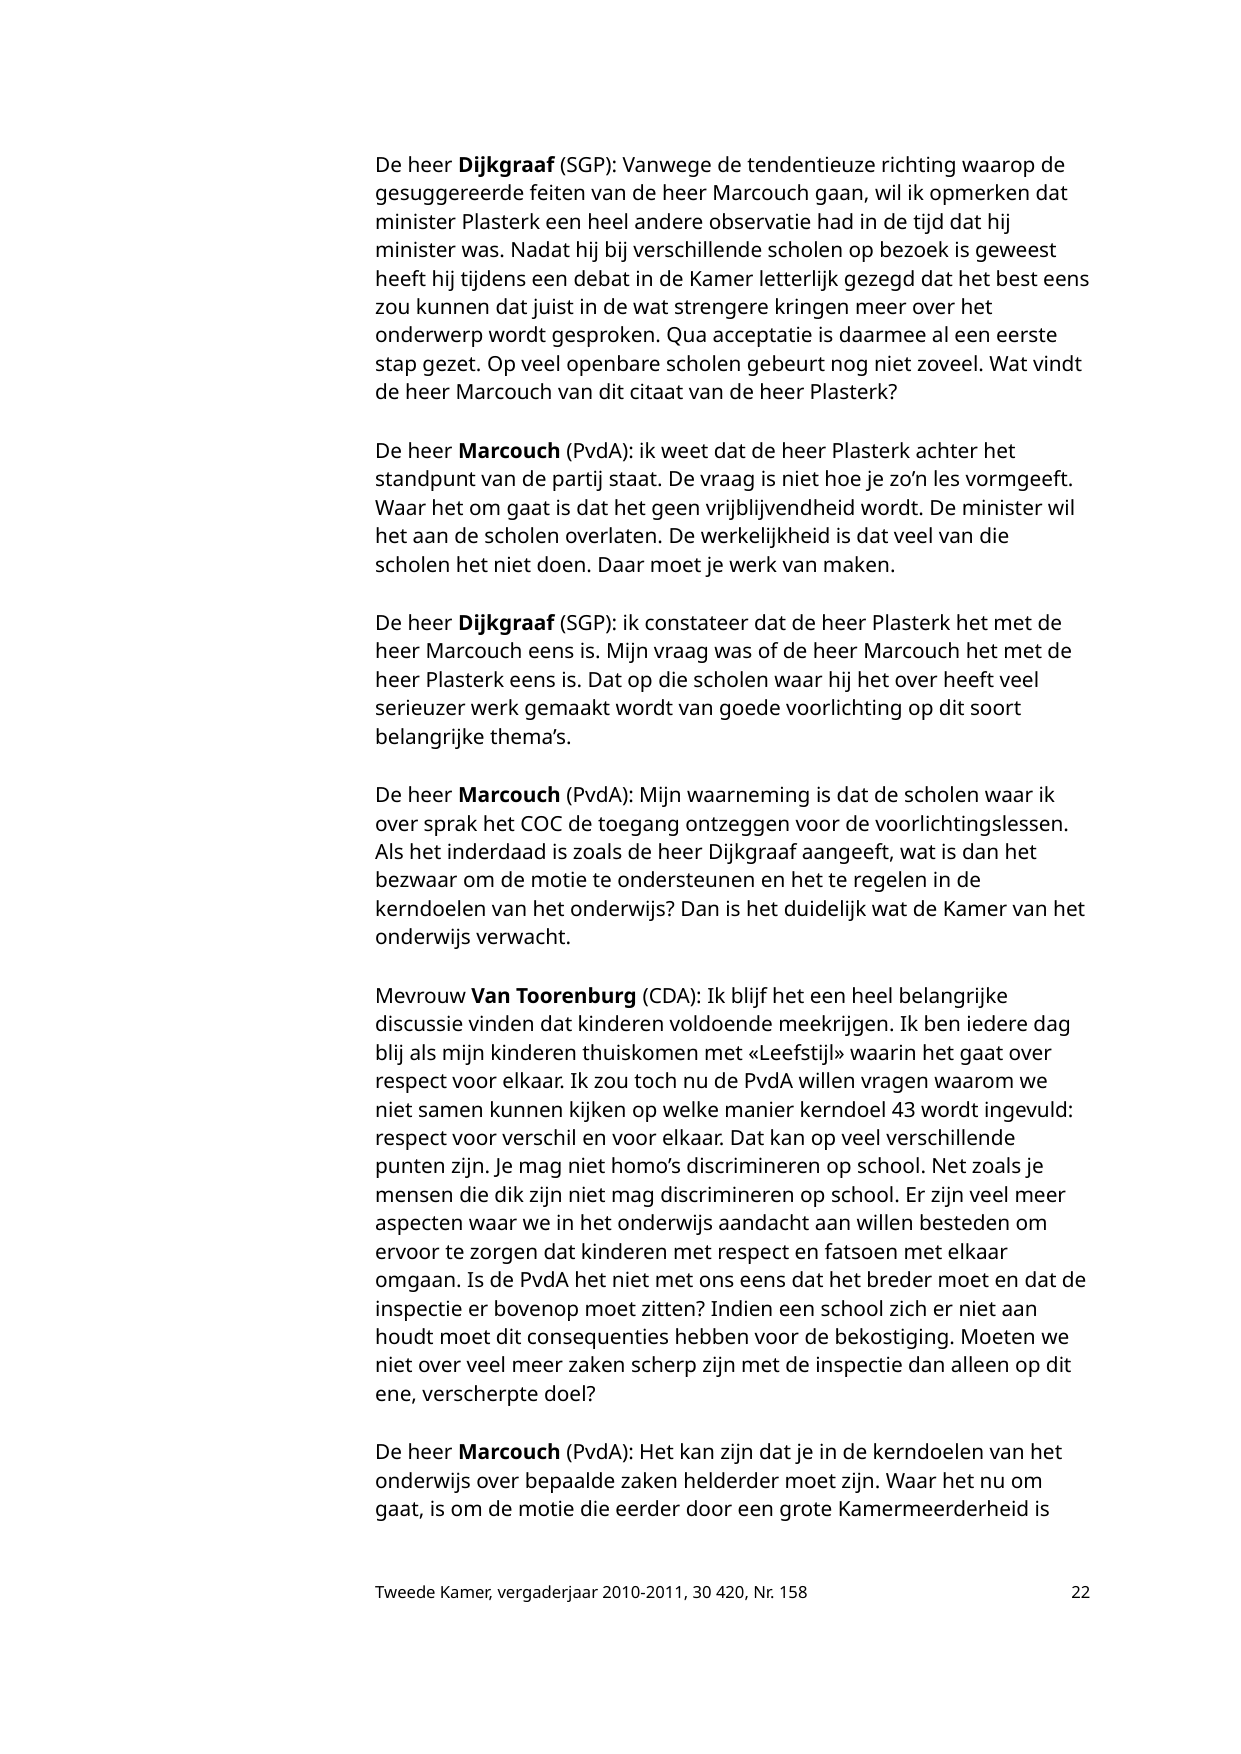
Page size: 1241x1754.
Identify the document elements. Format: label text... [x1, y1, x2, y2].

text De heer Marcouch (PvdA): Het kan zijn dat je in de kerndoelen van het onderwijs over bepaalde zaken helderder moet zijn. Waar het nu om gaat, is om de motie die eerder door een grote Kamermeerderheid is [375, 1437, 1090, 1523]
text De heer Marcouch (PvdA): Mijn waarneming is dat de scholen waar ik over sprak het COC de toegang ontzeggen voor de voorlichtingslessen. Als het inderdaad is zoals de heer Dijkgraaf aangeeft, wat is dan het bezwaar om de motie te ondersteunen en het te regelen in de kerndoelen van het onderwijs? Dan is het duidelijk wat de Kamer van het onderwijs verwacht. [375, 780, 1090, 951]
text Mevrouw Van Toorenburg (CDA): Ik blijf het een heel belangrijke discussie vinden dat kinderen voldoende meekrijgen. Ik ben iedere dag blij als mijn kinderen thuiskomen met «Leefstijl» waarin het gaat over respect voor elkaar. Ik zou toch nu de PvdA willen vragen waarom we niet samen kunnen kijken op welke manier kerndoel 43 wordt ingevuld: respect voor verschil en voor elkaar. Dat kan op veel verschillende punten zijn. Je mag niet homo’s discrimineren op school. Net zoals je mensen die dik zijn niet mag discrimineren op school. Er zijn veel meer aspecten waar we in het onderwijs aandacht aan willen besteden om ervoor te zorgen dat kinderen met respect en fatsoen met elkaar omgaan. Is de PvdA het niet met ons eens dat het breder moet en dat de inspectie er bovenop moet zitten? Indien een school zich er niet aan houdt moet dit consequenties hebben voor de bekostiging. Moeten we niet over veel meer zaken scherp zijn met de inspectie dan alleen op dit ene, verscherpte doel? [375, 981, 1090, 1407]
text De heer Marcouch (PvdA): ik weet dat de heer Plasterk achter het standpunt van de partij staat. De vraag is niet hoe je zo’n les vormgeeft. Waar het om gaat is dat het geen vrijblijvendheid wordt. De minister wil het aan de scholen overlaten. De werkelijkheid is dat veel van die scholen het niet doen. Daar moet je werk van maken. [375, 436, 1090, 578]
text De heer Dijkgraaf (SGP): Vanwege de tendentieuze richting waarop de gesuggereerde feiten van de heer Marcouch gaan, wil ik opmerken dat minister Plasterk een heel andere observatie had in de tijd dat hij minister was. Nadat hij bij verschillende scholen op bezoek is geweest heeft hij tijdens een debat in de Kamer letterlijk gezegd dat het best eens zou kunnen dat juist in de wat strengere kringen meer over het onderwerp wordt gesproken. Qua acceptatie is daarmee al een eerste stap gezet. Op veel openbare scholen gebeurt nog niet zoveel. Wat vindt de heer Marcouch van dit citaat van de heer Plasterk? [375, 150, 1090, 406]
text De heer Dijkgraaf (SGP): ik constateer dat de heer Plasterk het met de heer Marcouch eens is. Mijn vraag was of de heer Marcouch het met de heer Plasterk eens is. Dat op die scholen waar hij het over heeft veel serieuzer werk gemaakt wordt van goede voorlichting op dit soort belangrijke thema’s. [375, 608, 1090, 750]
